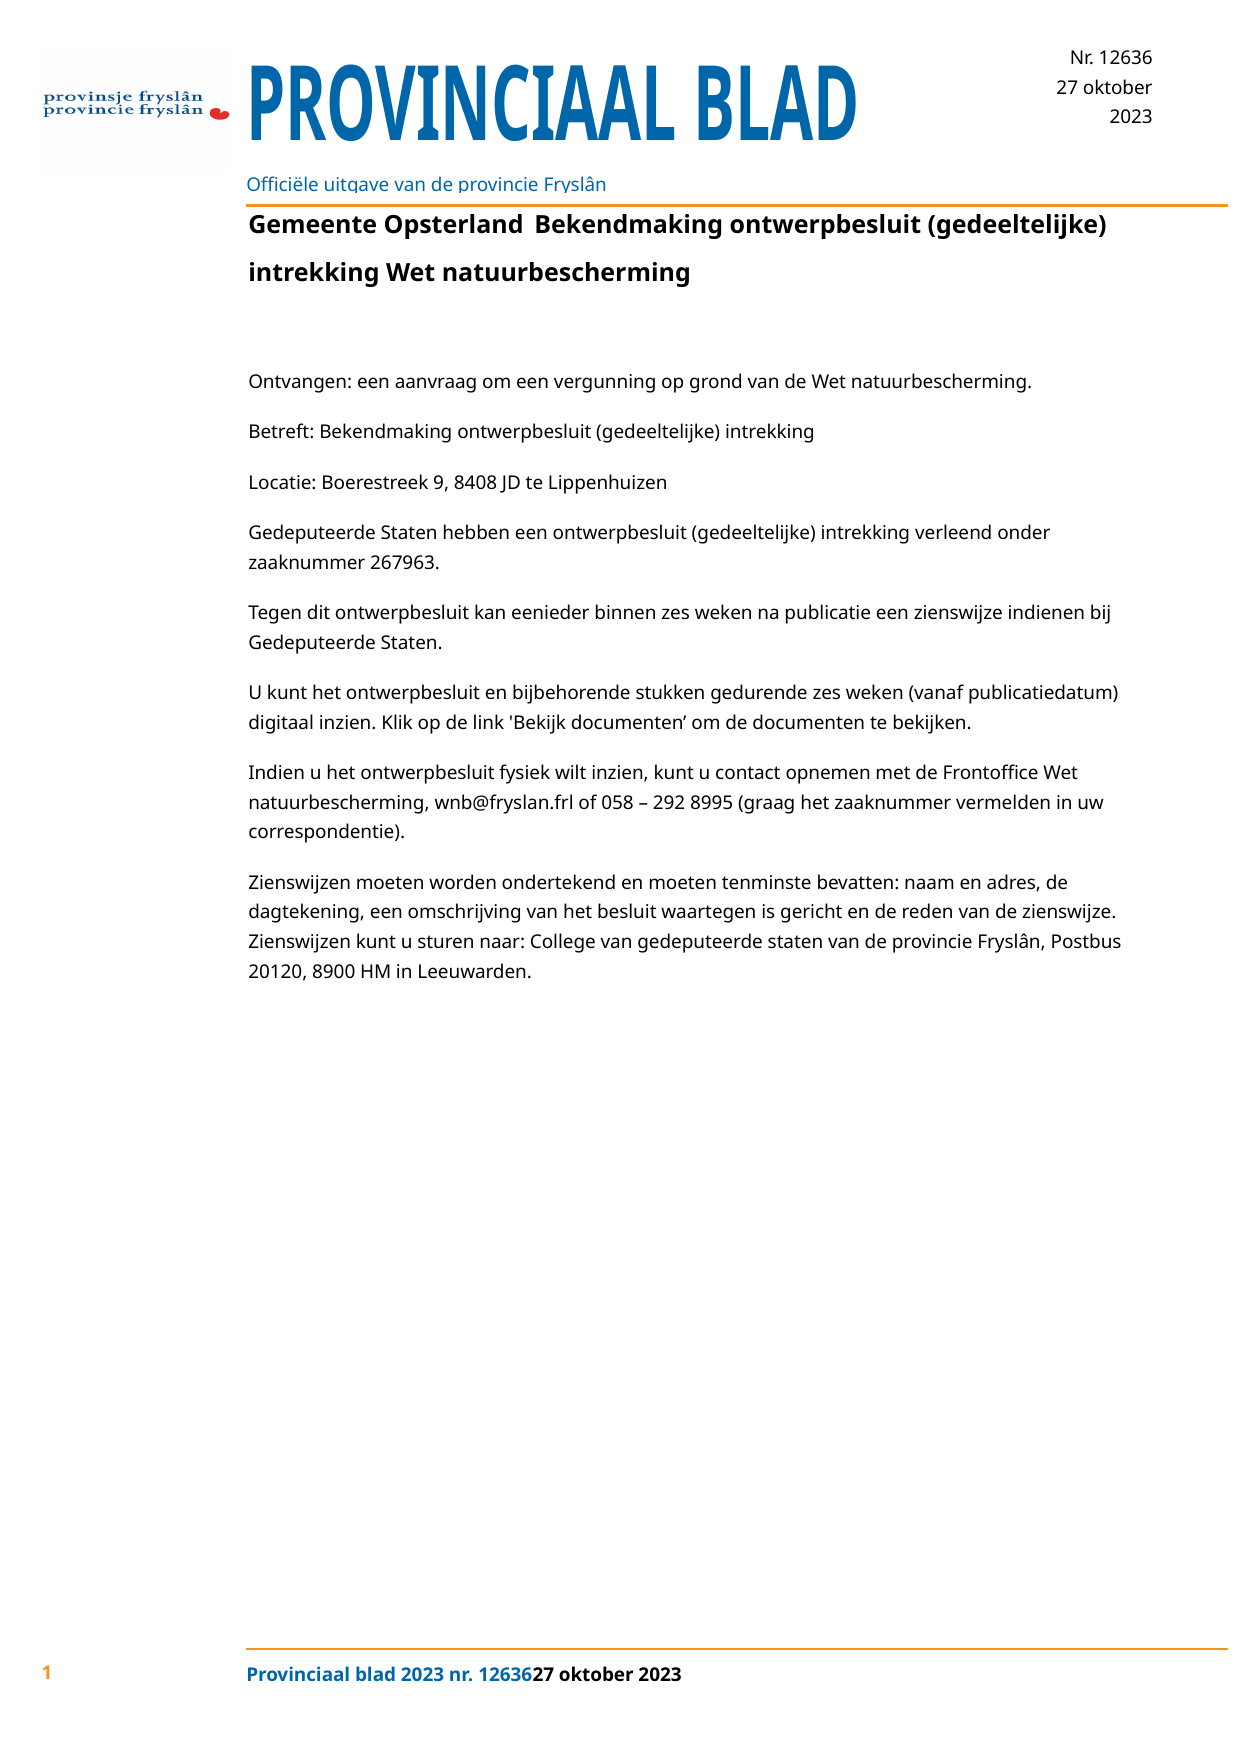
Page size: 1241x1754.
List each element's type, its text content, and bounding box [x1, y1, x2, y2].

text Betreft: Bekendmaking ontwerpbesluit (gedeeltelijke) intrekking [248, 419, 1152, 444]
text Gedeputeerde Staten hebben een ontwerpbesluit (gedeeltelijke) intrekking verleend onder zaaknummer 267963. [248, 519, 1152, 575]
text Tegen dit ontwerpbesluit kan eenieder binnen zes weken na publicatie een zienswijze indienen bij Gedeputeerde Staten. [248, 599, 1152, 655]
text Indien u het ontwerpbesluit fysiek wilt inzien, kunt u contact opnemen met de Frontoffice Wet natuurbescherming, wnb@fryslan.frl of 058 – 292 8995 (graag het zaaknummer vermelden in uw correspondentie). [248, 759, 1152, 844]
text Gemeente Opsterland Bekendmaking ontwerpbesluit (gedeeltelijke) intrekking Wet natuurbescherming [248, 207, 1152, 288]
text U kunt het ontwerpbesluit en bijbehorende stukken gedurende zes weken (vanaf publicatiedatum) digitaal inzien. Klik op de link 'Bekijk documenten’ om de documenten te bekijken. [248, 679, 1152, 735]
text Ontvangen: een aanvraag om een vergunning op grond van de Wet natuurbescherming. [248, 368, 1152, 394]
picture [41, 47, 231, 172]
text Locatie: Boerestreek 9, 8408 JD te Lippenhuizen [248, 469, 1152, 495]
text Zienswijzen moeten worden ondertekend en moeten tenminste bevatten: naam en adres, de dagtekening, een omschrijving van het besluit waartegen is gericht en de reden van de zienswijze. Zienswijzen kunt u sturen naar: College van gedeputeerde staten van de provincie Fryslân, Postbus 20120, 8900 HM in Leeuwarden. [248, 869, 1152, 984]
